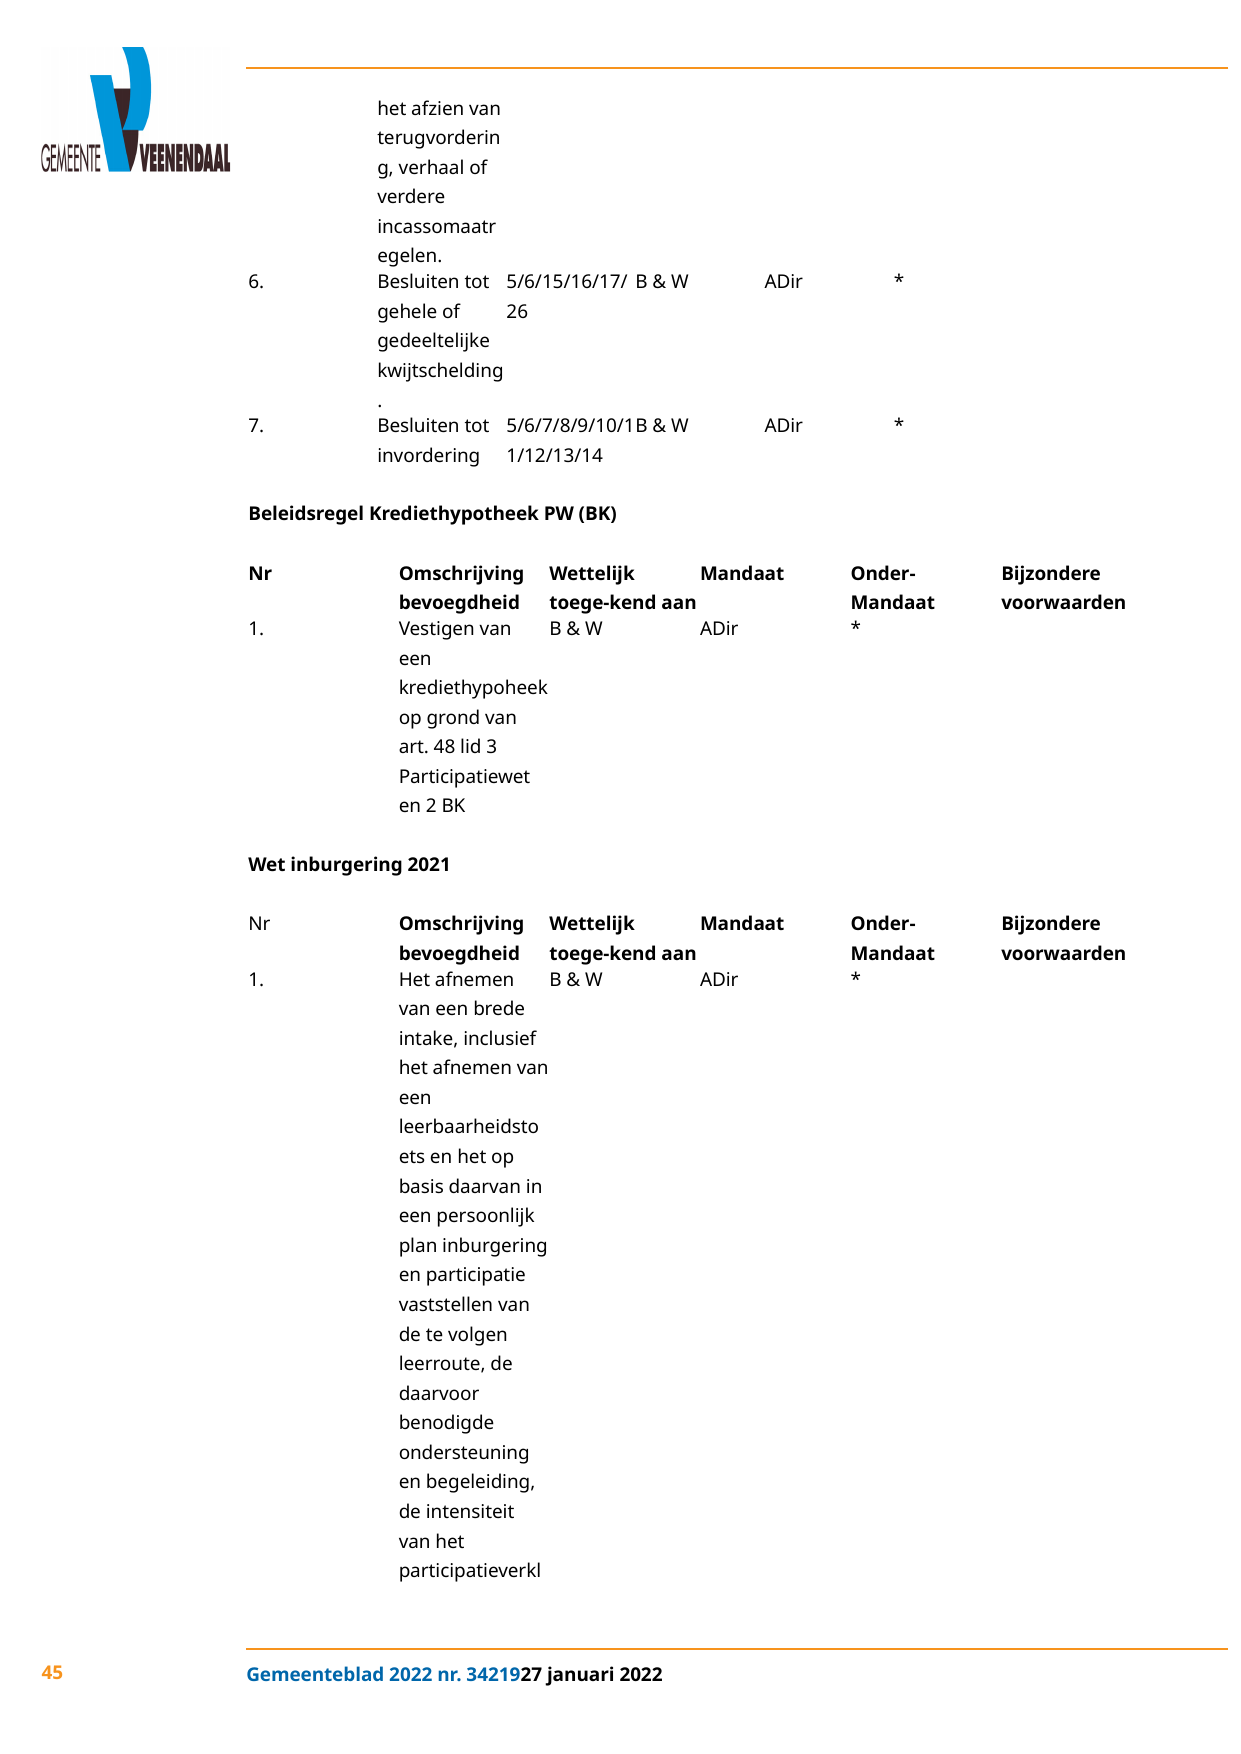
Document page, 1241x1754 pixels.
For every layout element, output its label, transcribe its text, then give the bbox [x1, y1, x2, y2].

table_cell Het afnemen van een brede intake, inclusief het afnemen van een leerbaarheidstoets en het op basis daarvan in een persoonlijk plan inburgering en participatie vaststellen van de te volgen leerroute, de daarvoor benodigde ondersteuning en begeleiding, de intensiteit van het participatieverkl [399, 966, 549, 1583]
table_cell B & W [549, 615, 700, 818]
table_header Mandaat [700, 911, 850, 966]
table_cell 5/6/15/16/17/26 [506, 269, 635, 412]
table_cell [1001, 966, 1152, 1583]
table_cell * [850, 966, 1001, 1583]
table_cell [1023, 413, 1152, 468]
table_header Omschrijving bevoegdheid [399, 560, 549, 615]
table_cell [1023, 95, 1152, 268]
text Wet inburgering 2021 [248, 851, 1152, 877]
table_header Wettelijk toege-kend aan [549, 560, 700, 615]
table_cell [248, 95, 377, 268]
table_cell [1023, 269, 1152, 412]
table_cell B & W [635, 413, 764, 468]
table_cell [894, 95, 1022, 268]
table_cell [635, 95, 764, 268]
table_header Onder- Mandaat [850, 911, 1001, 966]
table_cell ADir [700, 966, 850, 1583]
table_header Wettelijk toege-kend aan [549, 911, 700, 966]
table_cell * [894, 413, 1022, 468]
table_cell [248, 413, 377, 468]
picture [41, 47, 130, 172]
picture [123, 47, 231, 172]
table_header Bijzondere voorwaarden [1001, 560, 1152, 615]
table_header Nr [248, 911, 398, 966]
table_header Bijzondere voorwaarden [1001, 911, 1152, 966]
table_cell Besluiten tot gehele of gedeeltelijke kwijtschelding. [377, 269, 506, 412]
table_cell ADir [764, 269, 893, 412]
table_cell [506, 95, 635, 268]
table_cell Vestigen van een krediethypoheek op grond van art. 48 lid 3 Participatiewet en 2 BK [399, 615, 549, 818]
table_cell 1. [248, 615, 398, 818]
table_cell [764, 95, 893, 268]
table_cell ADir [764, 413, 893, 468]
table_cell ADir [700, 615, 850, 818]
table_cell * [894, 269, 1022, 412]
table_cell Besluiten tot invordering [377, 413, 506, 468]
text Beleidsregel Krediethypotheek PW (BK) [248, 501, 1152, 526]
table_header Nr [248, 560, 398, 615]
table_cell het afzien van terugvordering, verhaal of verdere incassomaatregelen. [377, 95, 506, 268]
table_cell 5/6/7/8/9/10/11/12/13/14 [506, 413, 635, 468]
table_header Mandaat [700, 560, 850, 615]
table_header Onder- Mandaat [850, 560, 1001, 615]
table_header Omschrijving bevoegdheid [399, 911, 549, 966]
table_cell B & W [635, 269, 764, 412]
table_cell B & W [549, 966, 700, 1583]
table_cell [248, 269, 377, 412]
table_cell * [850, 615, 1001, 818]
table_cell [1001, 615, 1152, 818]
table_cell 1. [248, 966, 398, 1583]
